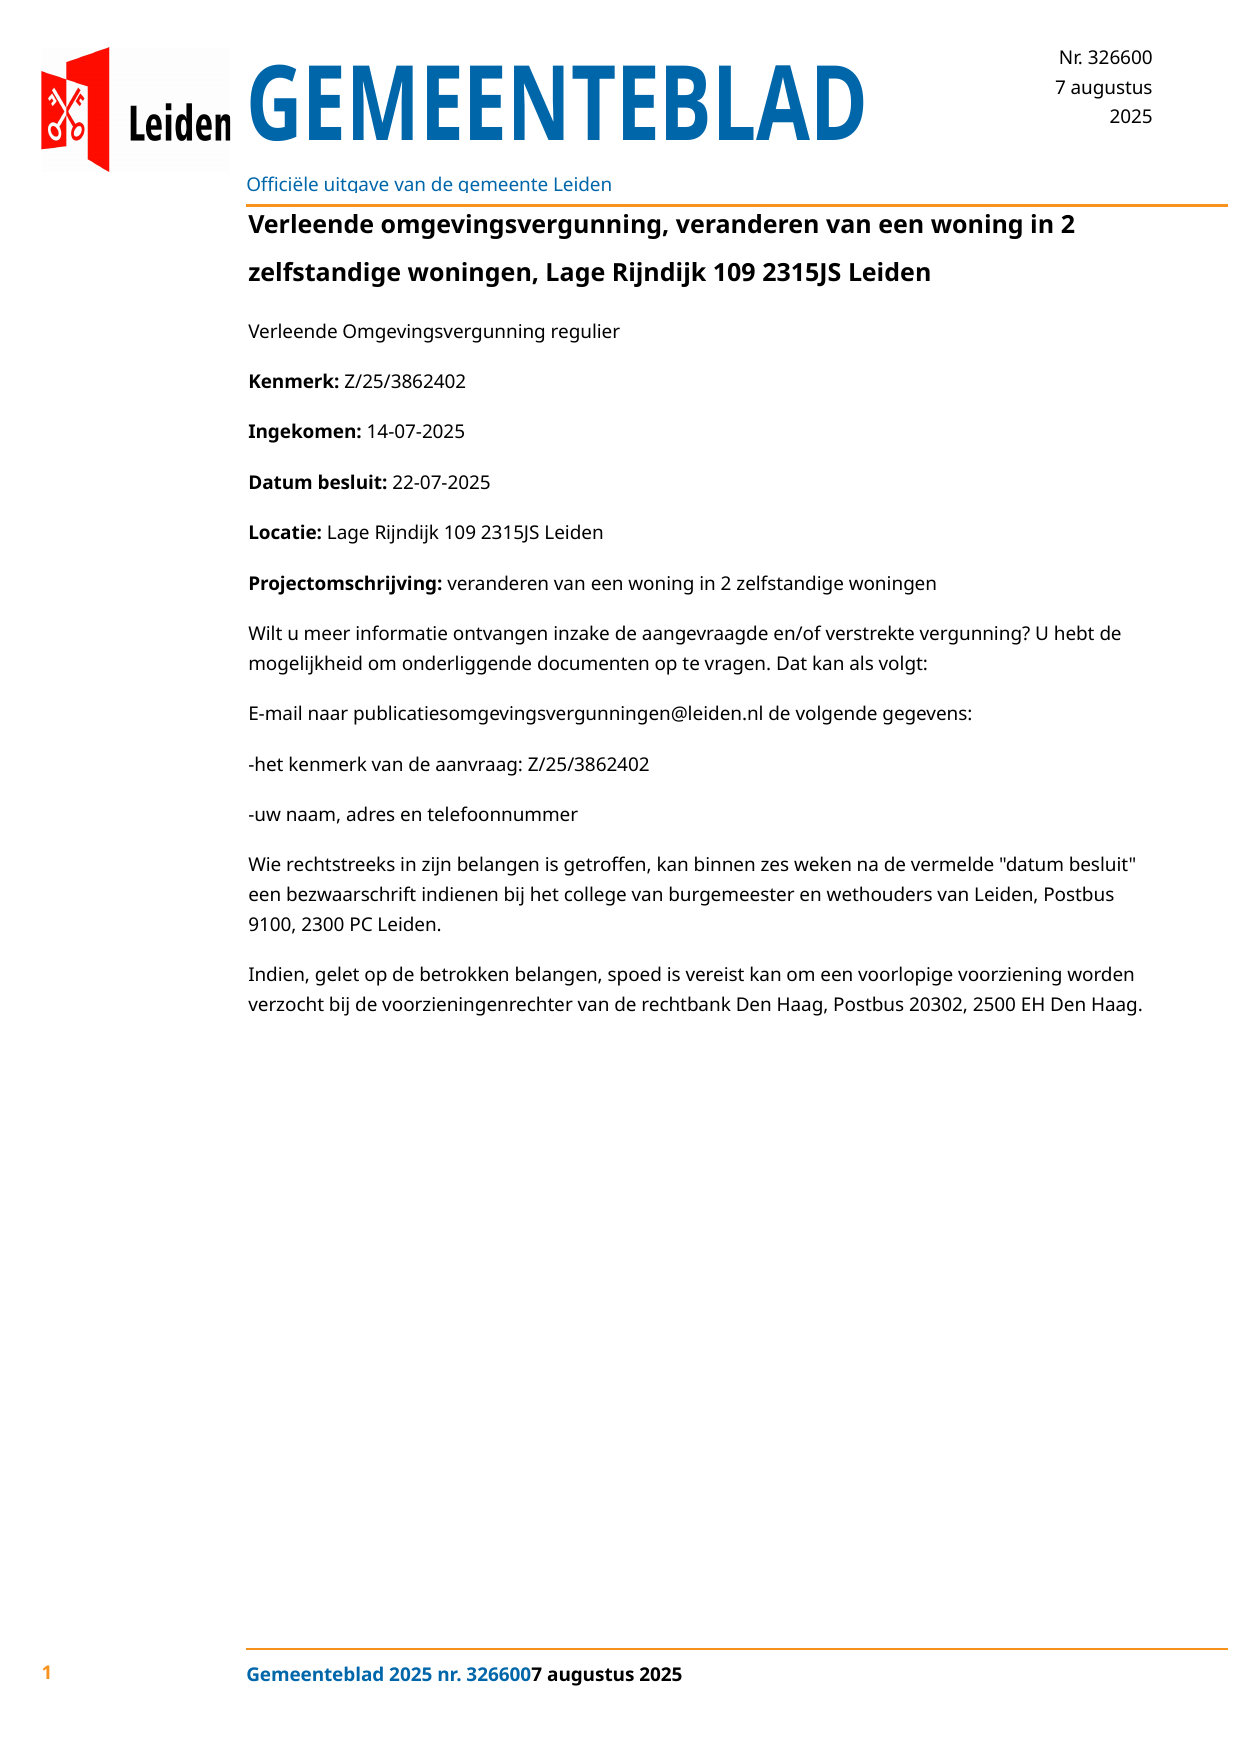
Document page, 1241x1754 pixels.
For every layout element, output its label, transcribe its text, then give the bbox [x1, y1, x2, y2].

text Kenmerk: Z/25/3862402 [248, 368, 1152, 394]
picture [41, 47, 231, 172]
text E-mail naar publicatiesomgevingsvergunningen@leiden.nl de volgende gegevens: [248, 700, 1152, 726]
text -uw naam, adres en telefoonnummer [248, 801, 1152, 827]
text Ingekomen: 14-07-2025 [248, 419, 1152, 444]
text Projectomschrijving: veranderen van een woning in 2 zelfstandige woningen [248, 570, 1152, 596]
text -het kenmerk van de aanvraag: Z/25/3862402 [248, 751, 1152, 777]
text Indien, gelet op de betrokken belangen, spoed is vereist kan om een voorlopige voorziening worden verzocht bij de voorzieningenrechter van de rechtbank Den Haag, Postbus 20302, 2500 EH Den Haag. [248, 961, 1152, 1017]
text Wilt u meer informatie ontvangen inzake de aangevraagde en/of verstrekte vergunning? U hebt de mogelijkheid om onderliggende documenten op te vragen. Dat kan als volgt: [248, 620, 1152, 676]
text Datum besluit: 22-07-2025 [248, 469, 1152, 495]
text Verleende Omgevingsvergunning regulier [248, 318, 1152, 344]
text Verleende omgevingsvergunning, veranderen van een woning in 2 zelfstandige woningen, Lage Rijndijk 109 2315JS Leiden [248, 207, 1152, 288]
text Wie rechtstreeks in zijn belangen is getroffen, kan binnen zes weken na de vermelde "datum besluit" een bezwaarschrift indienen bij het college van burgemeester en wethouders van Leiden, Postbus 9100, 2300 PC Leiden. [248, 852, 1152, 937]
text Locatie: Lage Rijndijk 109 2315JS Leiden [248, 519, 1152, 545]
